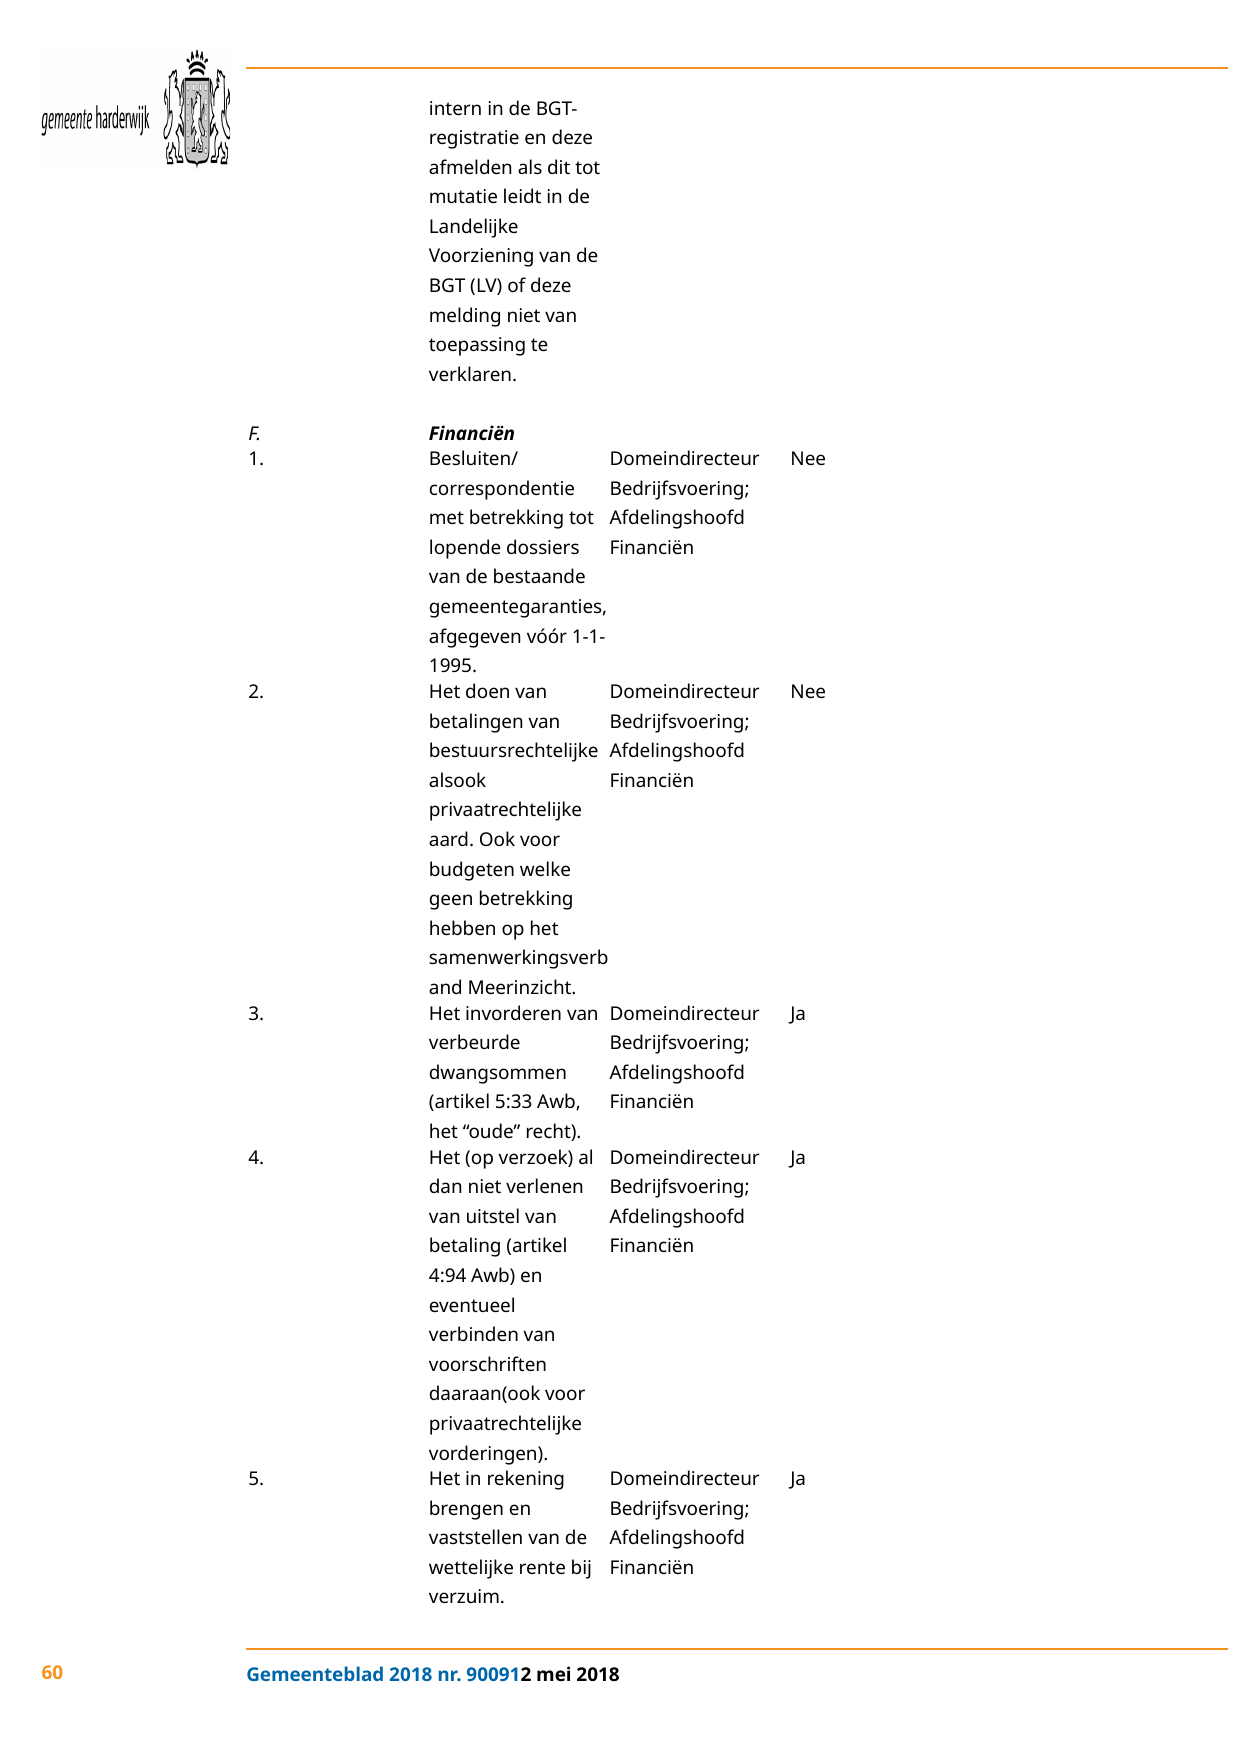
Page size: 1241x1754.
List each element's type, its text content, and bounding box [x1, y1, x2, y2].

table_cell Ja [790, 1465, 971, 1609]
table_cell Ja [790, 1000, 971, 1144]
table_header [971, 420, 1152, 445]
table_cell Besluiten/correspondentie met betrekking tot lopende dossiers van de bestaande gemeentegaranties, afgegeven vóór 1-1-1995. [429, 445, 609, 678]
table_cell Domeindirecteur Bedrijfsvoering; Afdelingshoofd Financiën [609, 1465, 790, 1609]
table_cell Domeindirecteur Bedrijfsvoering; Afdelingshoofd Financiën [609, 445, 790, 678]
table_header [609, 420, 790, 445]
table_cell 2. [248, 678, 429, 1000]
table_cell Domeindirecteur Bedrijfsvoering; Afdelingshoofd Financiën [609, 678, 790, 1000]
table_cell Het doen van betalingen van bestuursrechtelijke alsook privaatrechtelijke aard. Ook voor budgeten welke geen betrekking hebben op het samenwerkingsverband Meerinzicht. [429, 678, 609, 1000]
table_cell 1. [248, 445, 429, 678]
picture [41, 47, 231, 172]
table_cell [971, 678, 1152, 1000]
table_cell Het (op verzoek) al dan niet verlenen van uitstel van betaling (artikel 4:94 Awb) en eventueel verbinden van voorschriften daaraan(ook voor privaatrechtelijke vorderingen). [429, 1144, 609, 1465]
table_header [790, 420, 971, 445]
table_cell Het invorderen van verbeurde dwangsommen (artikel 5:33 Awb, het “oude” recht). [429, 1000, 609, 1144]
table_cell [971, 95, 1152, 387]
table_cell [971, 445, 1152, 678]
table_cell [971, 1144, 1152, 1465]
table_cell [971, 1465, 1152, 1609]
table_cell 5. [248, 1465, 429, 1609]
table_header F. [248, 420, 429, 445]
table_cell [609, 95, 790, 387]
table_cell Domeindirecteur Bedrijfsvoering; Afdelingshoofd Financiën [609, 1144, 790, 1465]
table_cell 3. [248, 1000, 429, 1144]
table_cell Nee [790, 678, 971, 1000]
table_cell [248, 95, 429, 387]
table_cell Nee [790, 445, 971, 678]
table_header Financiën [429, 420, 609, 445]
table_cell Ja [790, 1144, 971, 1465]
table_cell 4. [248, 1144, 429, 1465]
table_cell intern in de BGT-registratie en deze afmelden als dit tot mutatie leidt in de Landelijke Voorziening van de BGT (LV) of deze melding niet van toepassing te verklaren. [429, 95, 609, 387]
table_cell [790, 95, 971, 387]
table_cell [971, 1000, 1152, 1144]
table_cell Het in rekening brengen en vaststellen van de wettelijke rente bij verzuim. [429, 1465, 609, 1609]
table_cell Domeindirecteur Bedrijfsvoering; Afdelingshoofd Financiën [609, 1000, 790, 1144]
